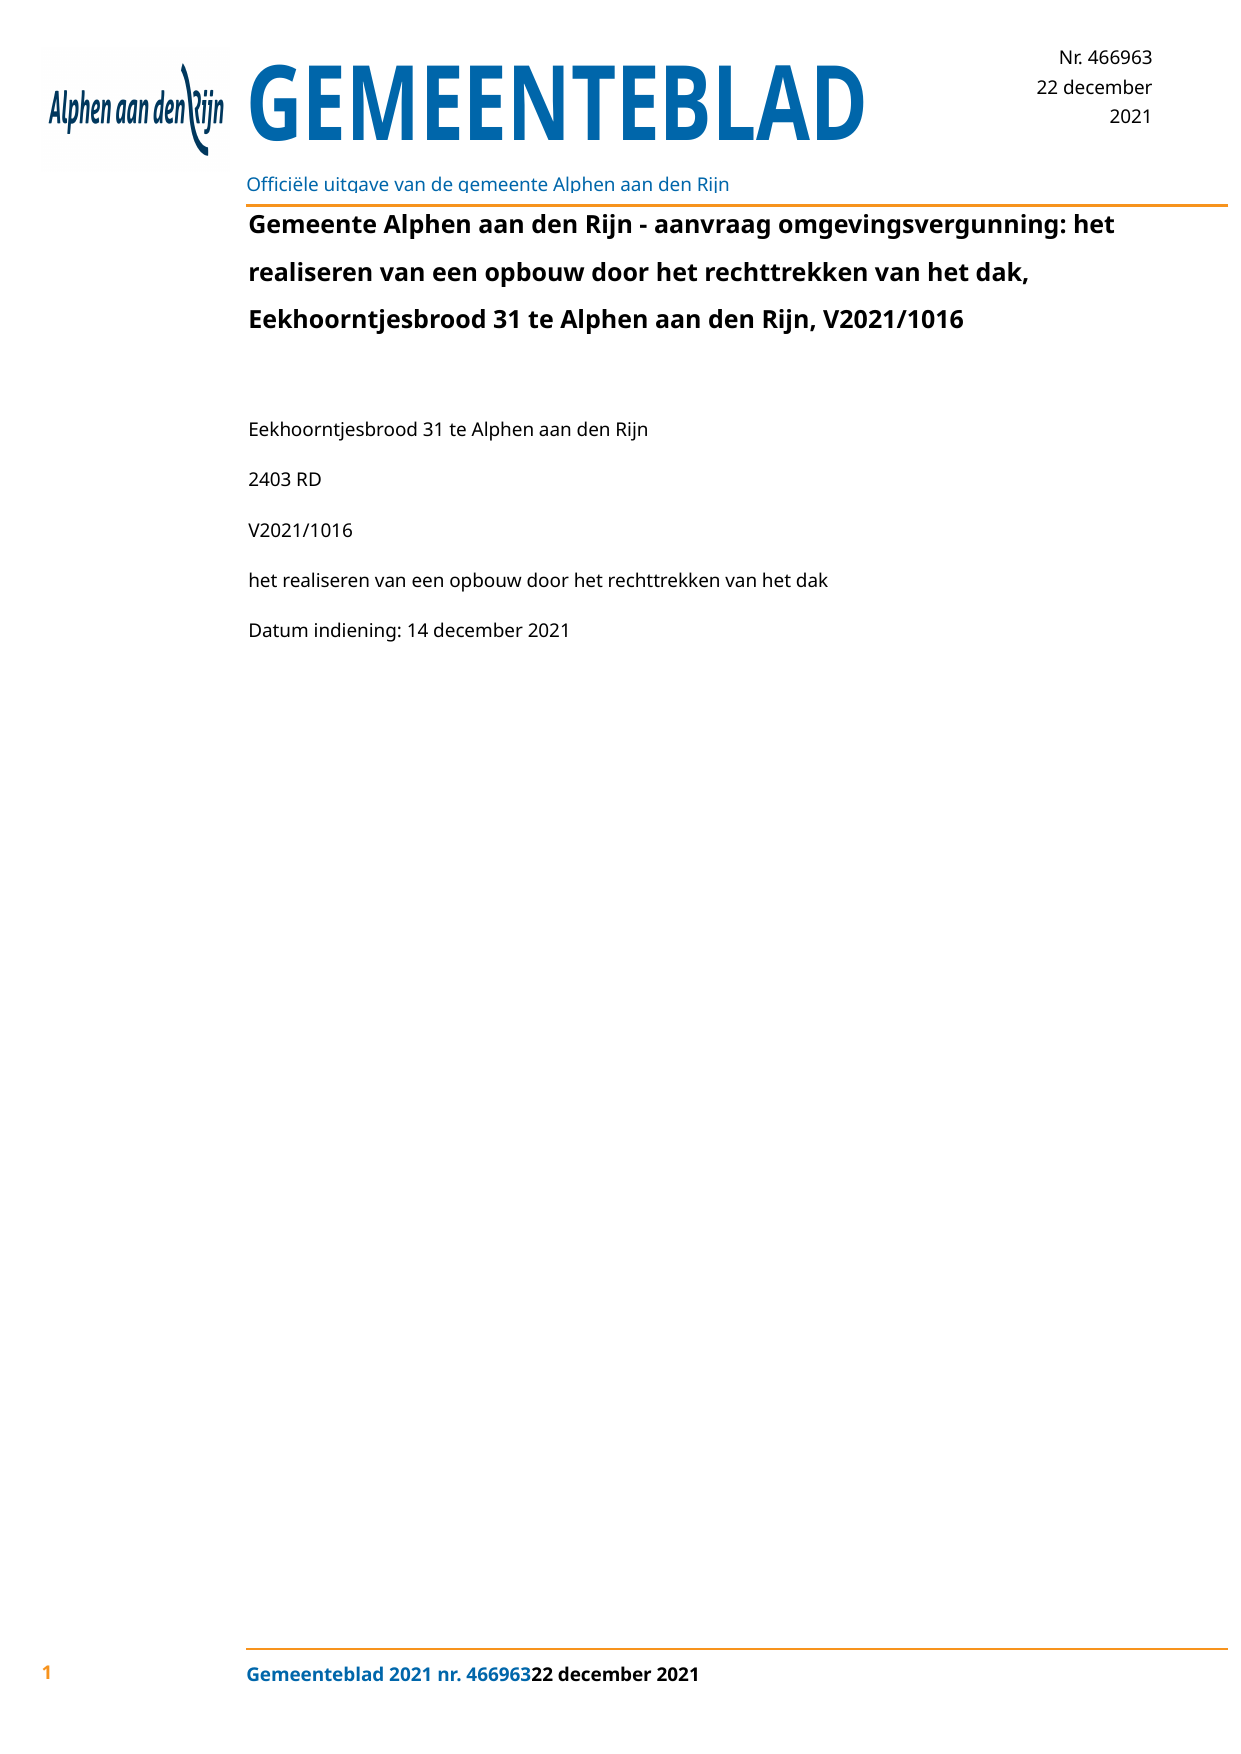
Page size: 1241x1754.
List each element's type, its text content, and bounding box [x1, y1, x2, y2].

text het realiseren van een opbouw door het rechttrekken van het dak [248, 567, 1152, 593]
text V2021/1016 [248, 517, 1152, 542]
text 2403 RD [248, 466, 1152, 492]
text Datum indiening: 14 december 2021 [248, 618, 1152, 643]
text Gemeente Alphen aan den Rijn - aanvraag omgevingsvergunning: het realiseren van een opbouw door het rechttrekken van het dak, Eekhoorntjesbrood 31 te Alphen aan den Rijn, V2021/1016 [248, 207, 1152, 336]
text Eekhoorntjesbrood 31 te Alphen aan den Rijn [248, 416, 1152, 442]
picture [41, 47, 231, 172]
